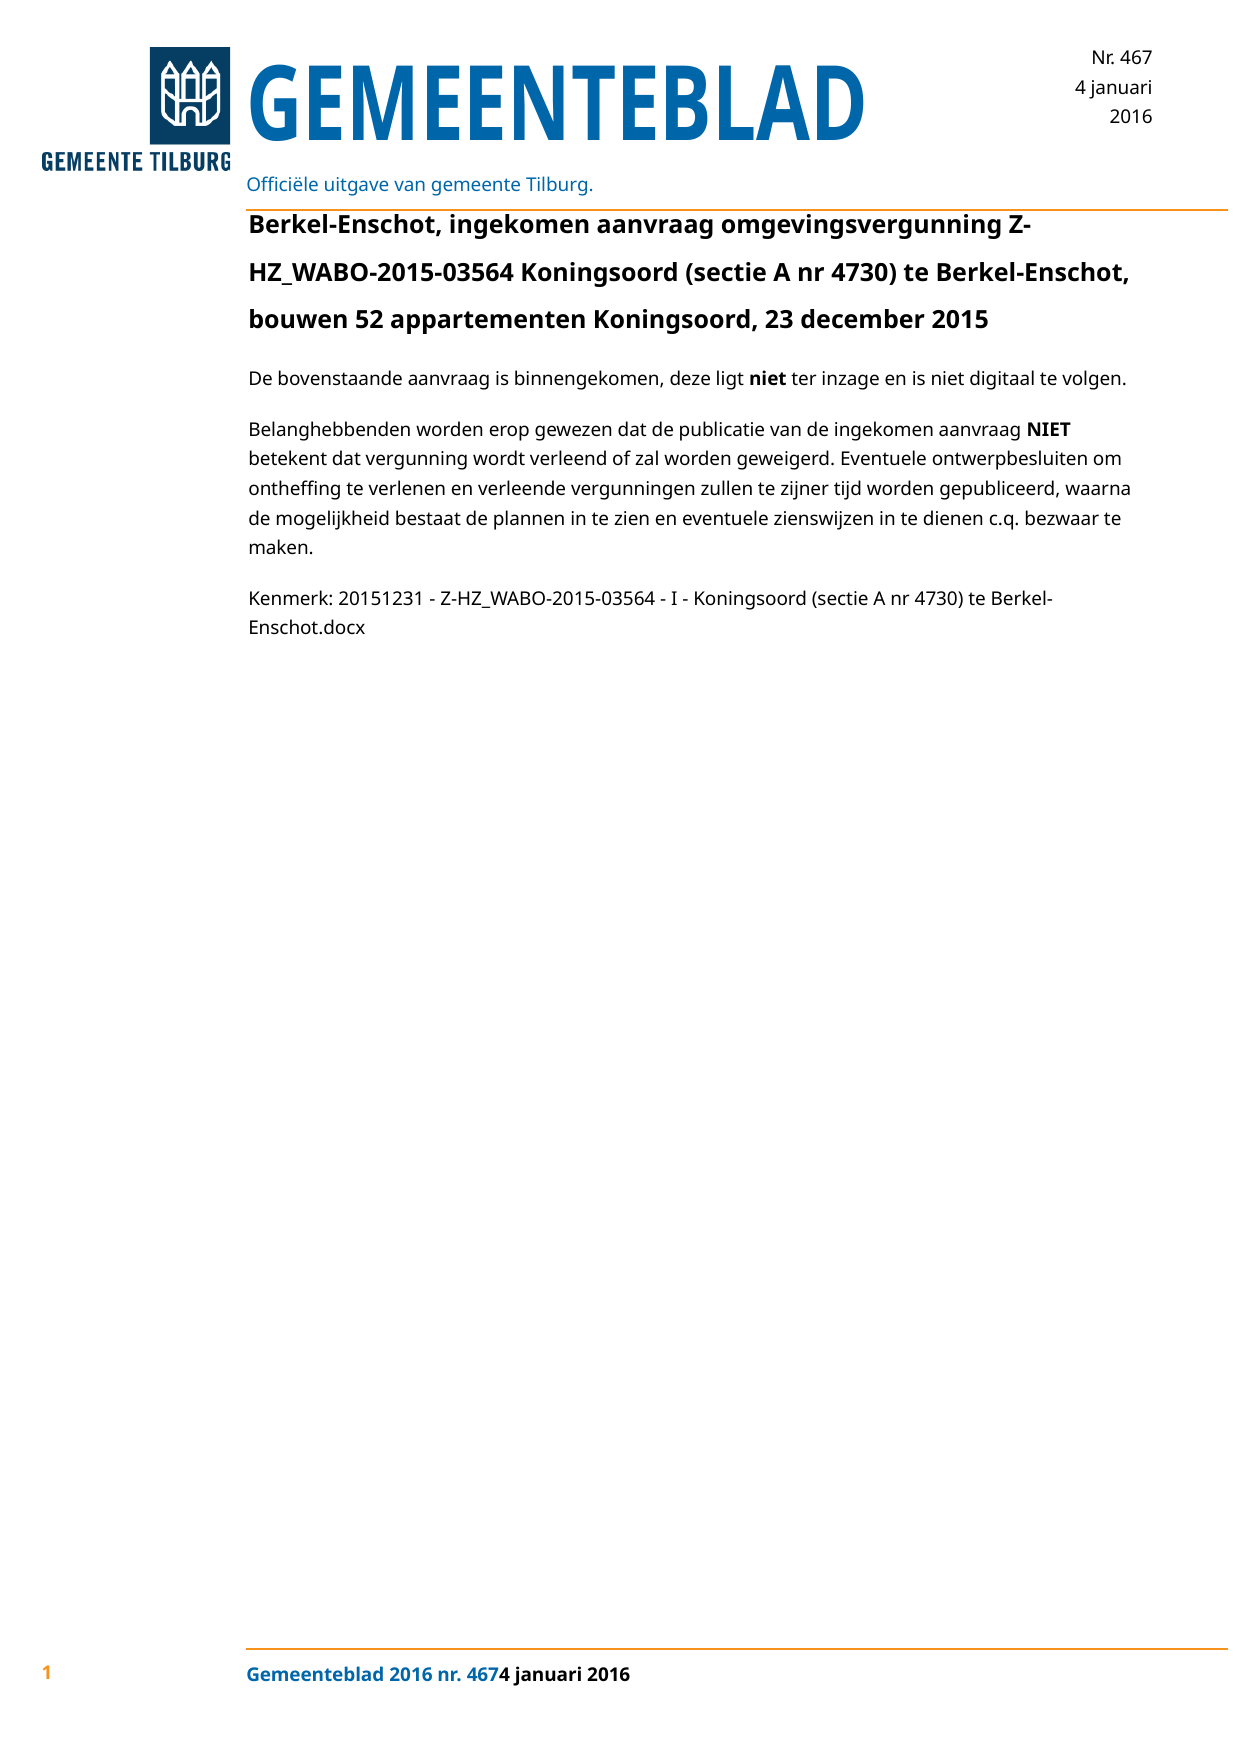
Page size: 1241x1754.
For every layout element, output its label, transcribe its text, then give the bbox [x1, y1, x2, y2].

picture [41, 47, 231, 172]
text Belanghebbenden worden erop gewezen dat de publicatie van de ingekomen aanvraag NIET betekent dat vergunning wordt verleend of zal worden geweigerd. Eventuele ontwerpbesluiten om ontheffing te verlenen en verleende vergunningen zullen te zijner tijd worden gepubliceerd, waarna de mogelijkheid bestaat de plannen in te zien en eventuele zienswijzen in te dienen c.q. bezwaar te maken. [248, 416, 1152, 560]
text Berkel-Enschot, ingekomen aanvraag omgevingsvergunning Z-HZ_WABO-2015-03564 Koningsoord (sectie A nr 4730) te Berkel-Enschot, bouwen 52 appartementen Koningsoord, 23 december 2015 [248, 211, 1152, 336]
text De bovenstaande aanvraag is binnengekomen, deze ligt niet ter inzage en is niet digitaal te volgen. [248, 366, 1152, 391]
text Kenmerk: 20151231 - Z-HZ_WABO-2015-03564 - I - Koningsoord (sectie A nr 4730) te Berkel-Enschot.docx [248, 585, 1152, 640]
